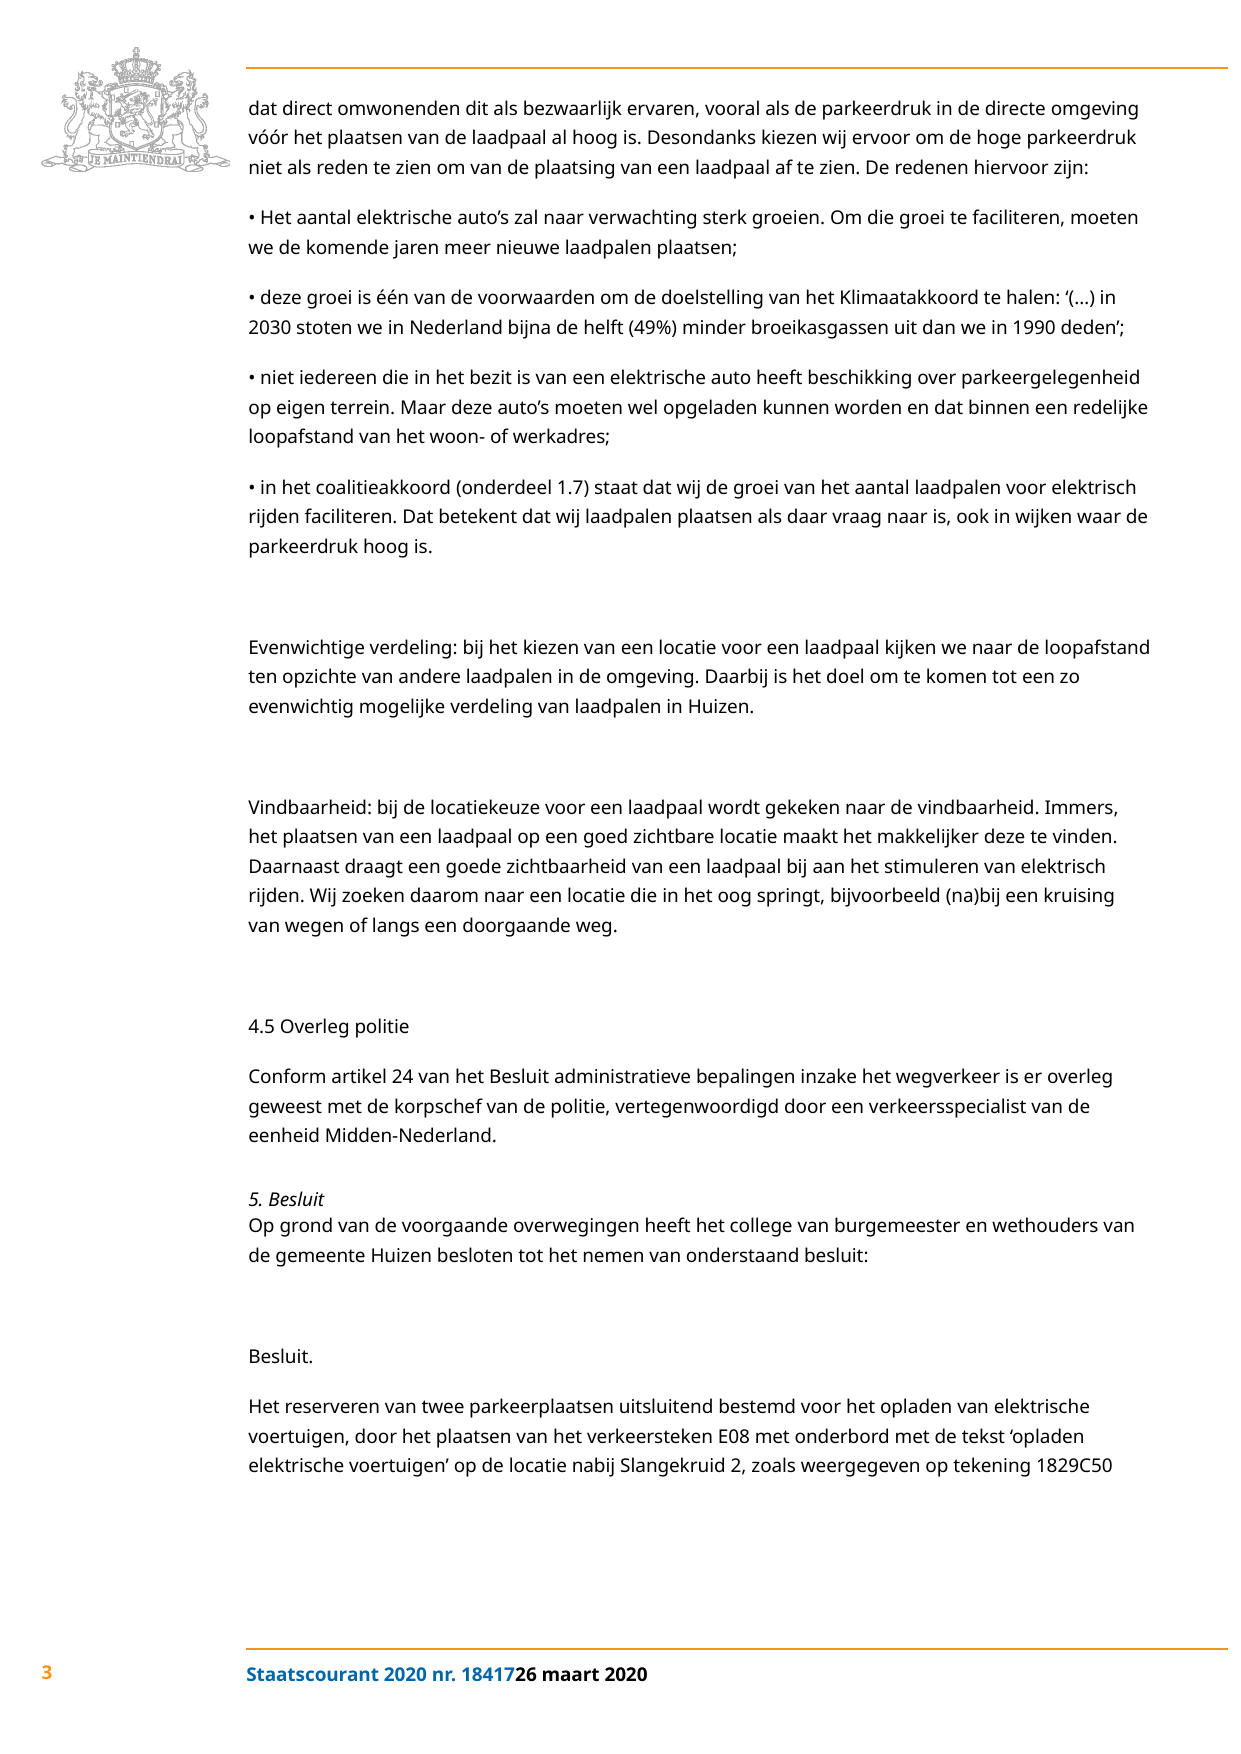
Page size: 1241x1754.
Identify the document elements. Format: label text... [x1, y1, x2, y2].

text Evenwichtige verdeling: bij het kiezen van een locatie voor een laadpaal kijken we naar de loopafstand ten opzichte van andere laadpalen in de omgeving. Daarbij is het doel om te komen tot een zo evenwichtig mogelijke verdeling van laadpalen in Huizen. [248, 634, 1152, 719]
text • Het aantal elektrische auto’s zal naar verwachting sterk groeien. Om die groei te faciliteren, moeten we de komende jaren meer nieuwe laadpalen plaatsen; [248, 204, 1152, 260]
text Conform artikel 24 van het Besluit administratieve bepalingen inzake het wegverkeer is er overleg geweest met de korpschef van de politie, vertegenwoordigd door een verkeersspecialist van de eenheid Midden-Nederland. [248, 1063, 1152, 1148]
text dat direct omwonenden dit als bezwaarlijk ervaren, vooral als de parkeerdruk in de directe omgeving vóór het plaatsen van de laadpaal al hoog is. Desondanks kiezen wij ervoor om de hoge parkeerdruk niet als reden te zien om van de plaatsing van een laadpaal af te zien. De redenen hiervoor zijn: [248, 95, 1152, 180]
text • niet iedereen die in het bezit is van een elektrische auto heeft beschikking over parkeergelegenheid op eigen terrein. Maar deze auto’s moeten wel opgeladen kunnen worden en dat binnen een redelijke loopafstand van het woon- of werkadres; [248, 364, 1152, 449]
text • deze groei is één van de voorwaarden om de doelstelling van het Klimaatakkoord te halen: ‘(…) in 2030 stoten we in Nederland bijna de helft (49%) minder broeikasgassen uit dan we in 1990 deden’; [248, 284, 1152, 340]
text Besluit. [248, 1343, 1152, 1368]
text • in het coalitieakkoord (onderdeel 1.7) staat dat wij de groei van het aantal laadpalen voor elektrisch rijden faciliteren. Dat betekent dat wij laadpalen plaatsen als daar vraag naar is, ook in wijken waar de parkeerdruk hoog is. [248, 474, 1152, 559]
text 4.5 Overleg politie [248, 1013, 1152, 1039]
text 5. Besluit [248, 1187, 1152, 1212]
text Het reserveren van twee parkeerplaatsen uitsluitend bestemd voor het opladen van elektrische voertuigen, door het plaatsen van het verkeersteken E08 met onderbord met de tekst ‘opladen elektrische voertuigen’ op de locatie nabij Slangekruid 2, zoals weergegeven op tekening 1829C50 [248, 1393, 1152, 1478]
text Op grond van de voorgaande overwegingen heeft het college van burgemeester en wethouders van de gemeente Huizen besloten tot het nemen van onderstaand besluit: [248, 1212, 1152, 1268]
picture [41, 47, 231, 172]
text Vindbaarheid: bij de locatiekeuze voor een laadpaal wordt gekeken naar de vindbaarheid. Immers, het plaatsen van een laadpaal op een goed zichtbare locatie maakt het makkelijker deze te vinden. Daarnaast draagt een goede zichtbaarheid van een laadpaal bij aan het stimuleren van elektrisch rijden. Wij zoeken daarom naar een locatie die in het oog springt, bijvoorbeeld (na)bij een kruising van wegen of langs een doorgaande weg. [248, 794, 1152, 938]
